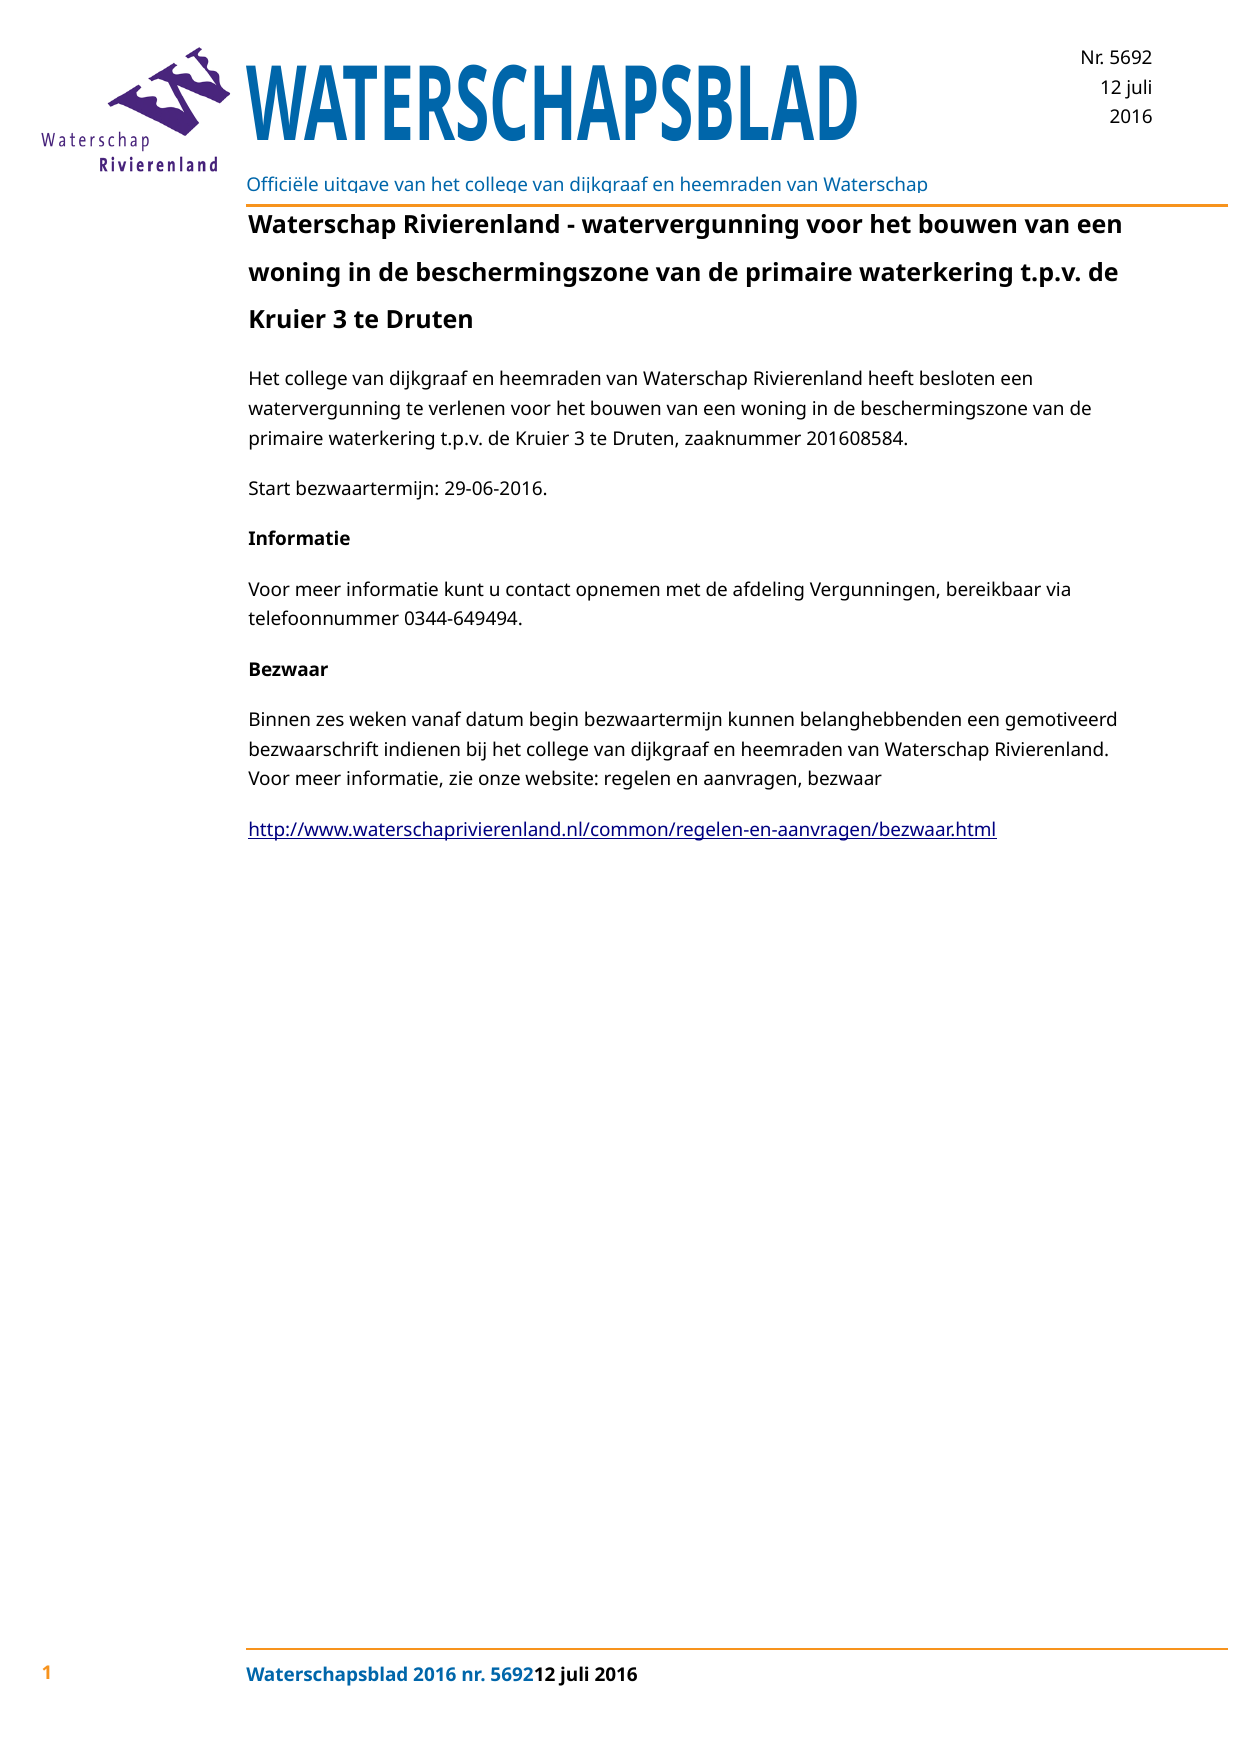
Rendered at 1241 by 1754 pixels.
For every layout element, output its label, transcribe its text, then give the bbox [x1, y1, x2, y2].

text Voor meer informatie kunt u contact opnemen met de afdeling Vergunningen, bereikbaar via telefoonnummer 0344-649494. [248, 576, 1152, 631]
text Bezwaar [248, 656, 1152, 682]
text Waterschap Rivierenland - watervergunning voor het bouwen van een woning in de beschermingszone van de primaire waterkering t.p.v. de Kruier 3 te Druten [248, 207, 1152, 336]
text Informatie [248, 526, 1152, 551]
text Binnen zes weken vanaf datum begin bezwaartermijn kunnen belanghebbenden een gemotiveerd bezwaarschrift indienen bij het college van dijkgraaf en heemraden van Waterschap Rivierenland. Voor meer informatie, zie onze website: regelen en aanvragen, bezwaar [248, 706, 1152, 791]
picture [41, 47, 231, 172]
text http://www.waterschaprivierenland.nl/common/regelen-en-aanvragen/bezwaar.html [248, 816, 1152, 842]
text Het college van dijkgraaf en heemraden van Waterschap Rivierenland heeft besloten een watervergunning te verlenen voor het bouwen van een woning in de beschermingszone van de primaire waterkering t.p.v. de Kruier 3 te Druten, zaaknummer 201608584. [248, 366, 1152, 450]
text Start bezwaartermijn: 29-06-2016. [248, 475, 1152, 501]
